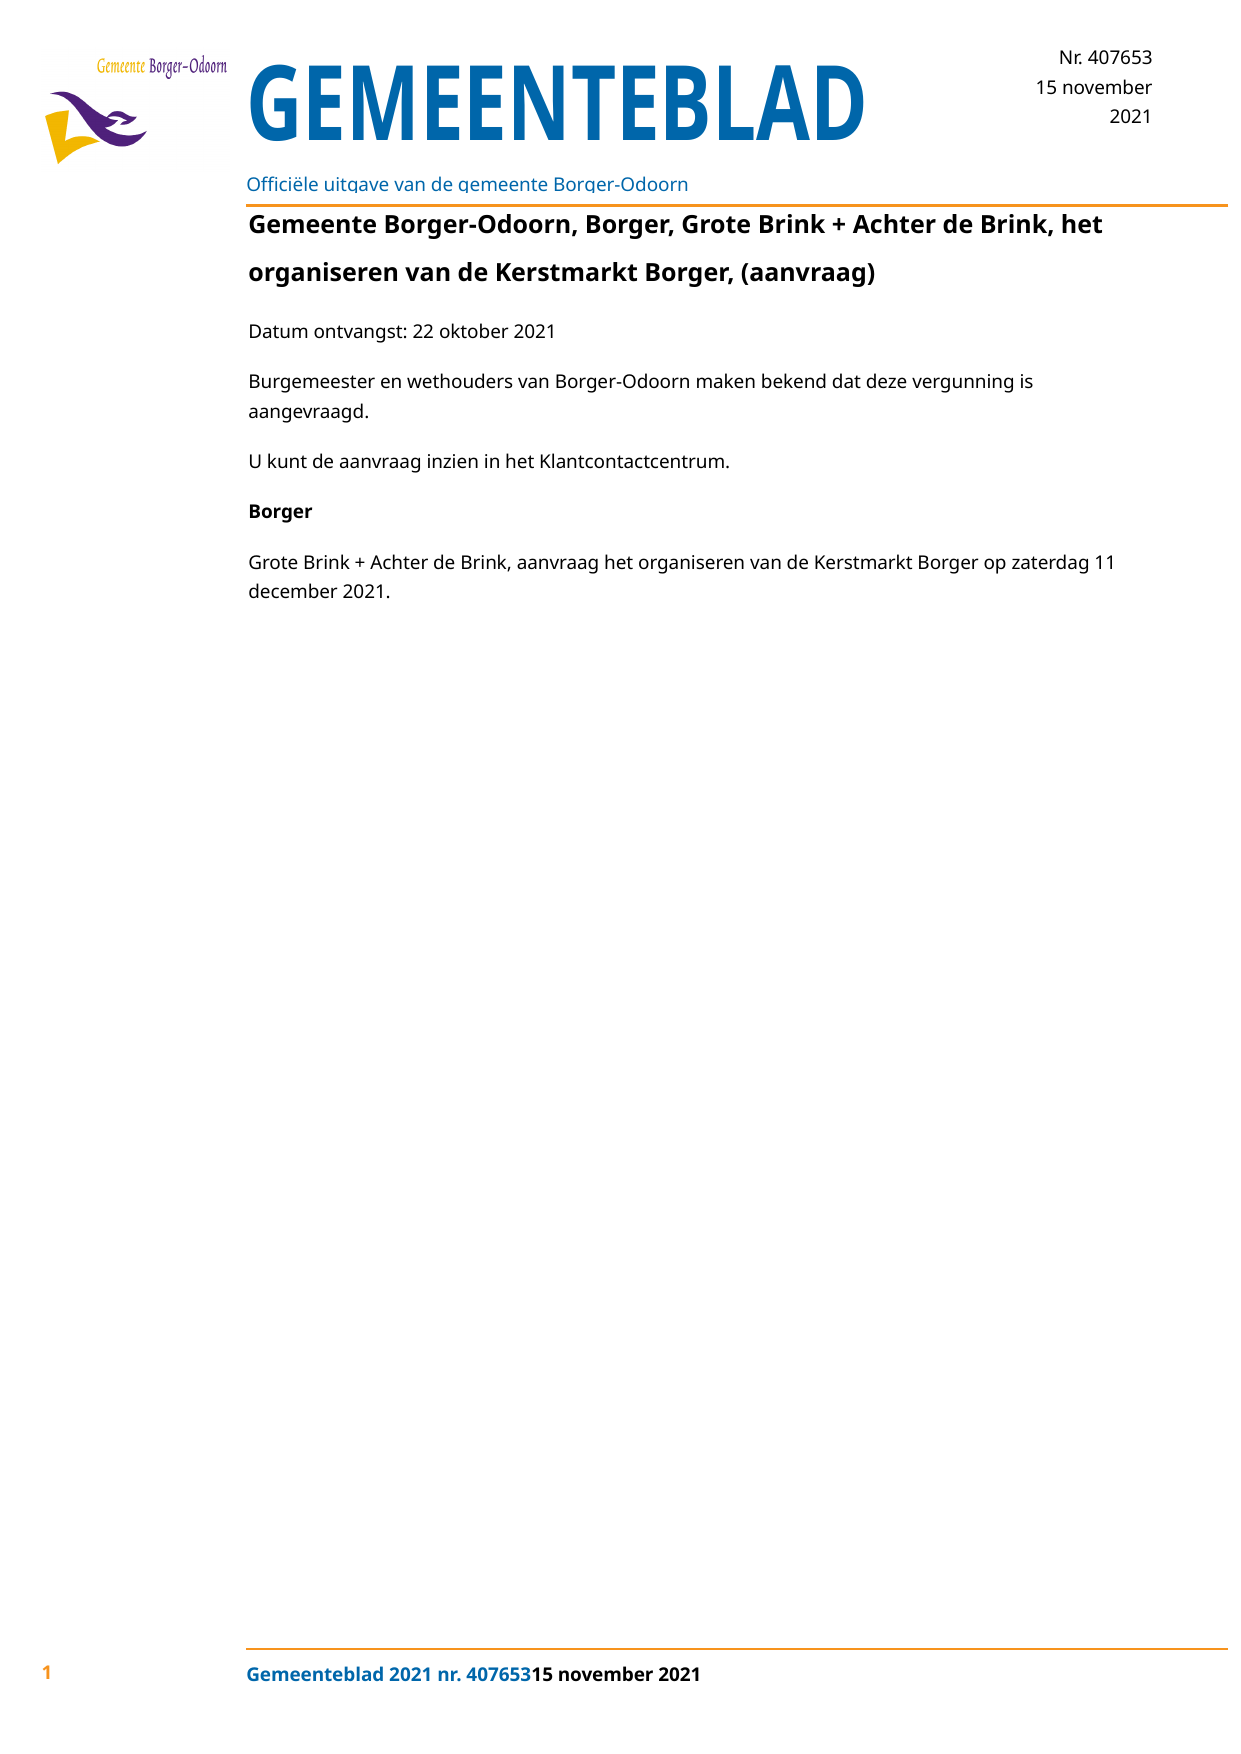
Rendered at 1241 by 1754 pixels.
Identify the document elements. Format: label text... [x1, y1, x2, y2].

text U kunt de aanvraag inzien in het Klantcontactcentrum. [248, 448, 1152, 474]
text Burgemeester en wethouders van Borger-Odoorn maken bekend dat deze vergunning is aangevraagd. [248, 368, 1152, 424]
text Gemeente Borger-Odoorn, Borger, Grote Brink + Achter de Brink, het organiseren van de Kerstmarkt Borger, (aanvraag) [248, 207, 1152, 288]
text Datum ontvangst: 22 oktober 2021 [248, 318, 1152, 344]
text Grote Brink + Achter de Brink, aanvraag het organiseren van de Kerstmarkt Borger op zaterdag 11 december 2021. [248, 549, 1152, 604]
picture [41, 47, 231, 172]
text Borger [248, 499, 1152, 524]
